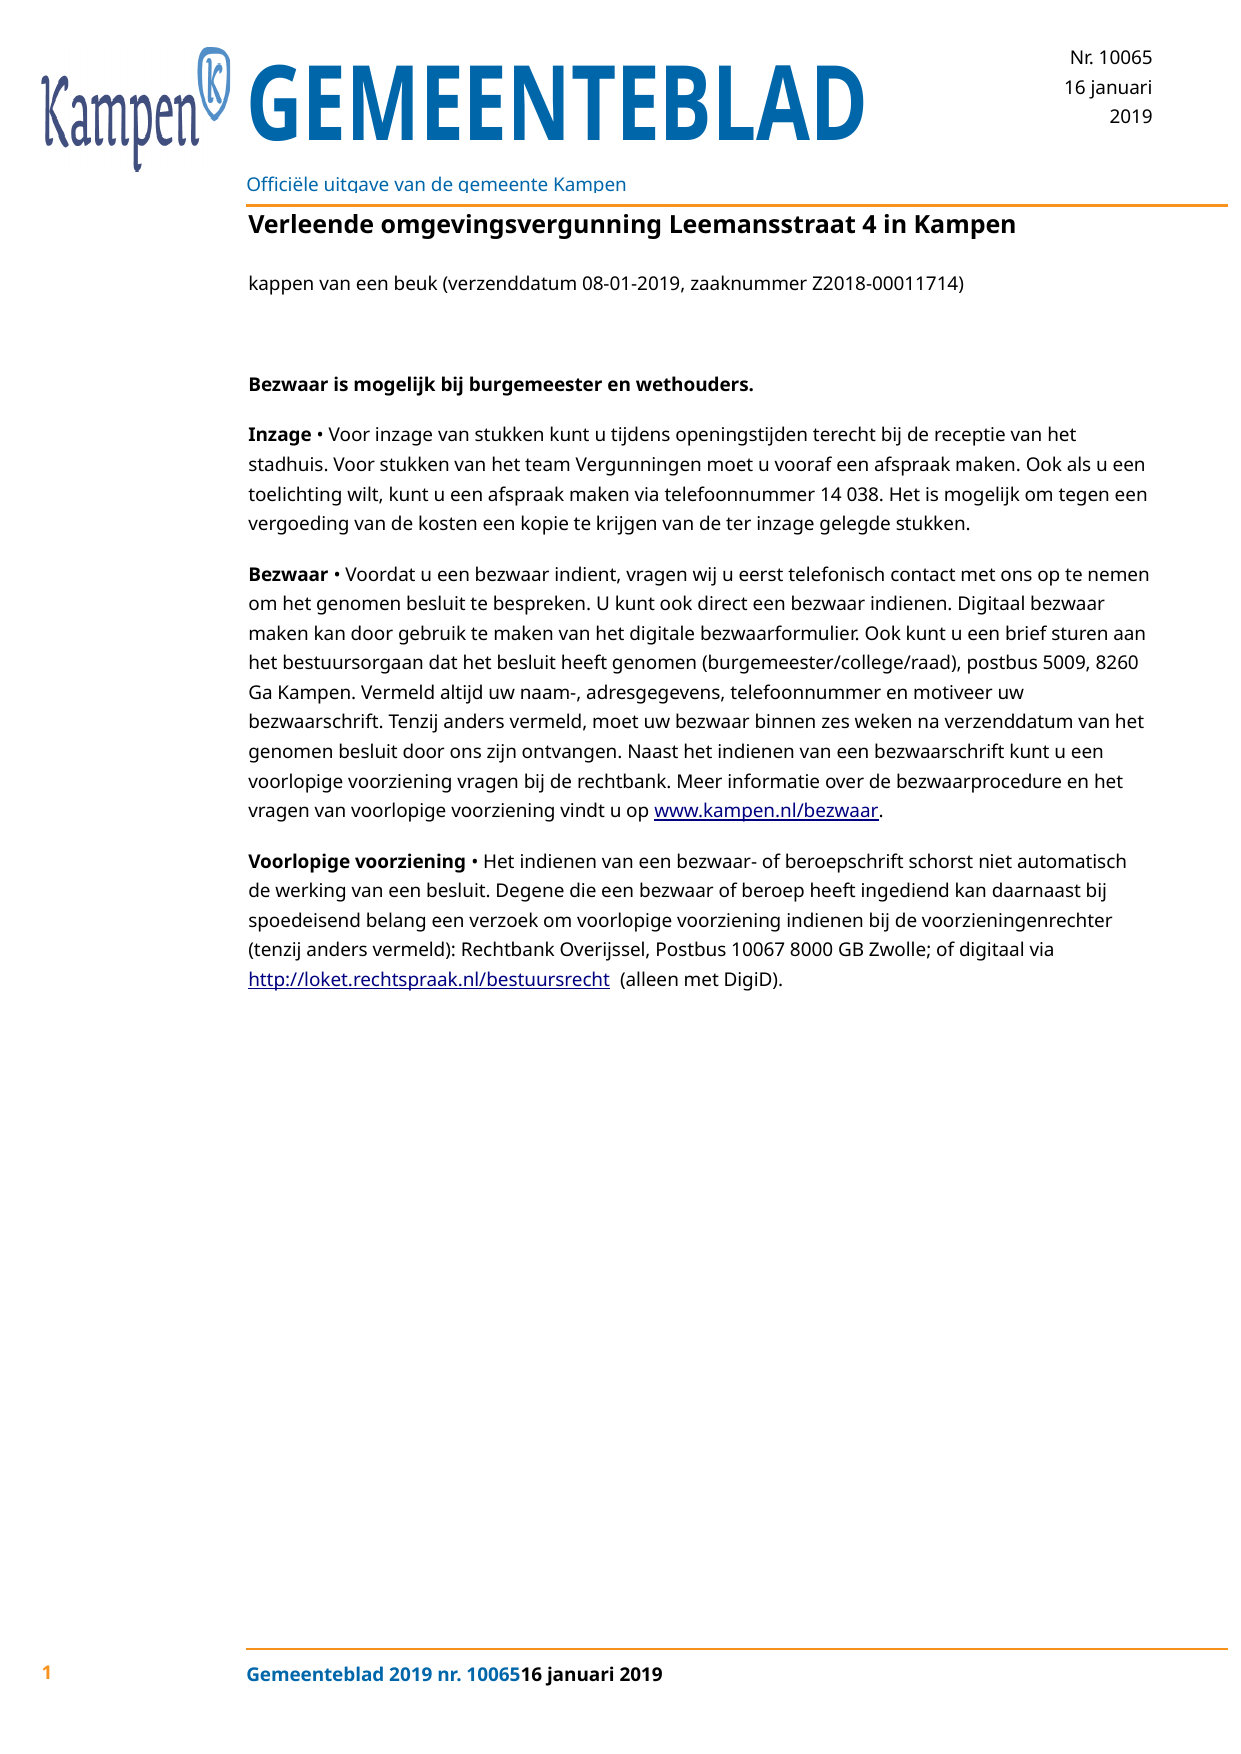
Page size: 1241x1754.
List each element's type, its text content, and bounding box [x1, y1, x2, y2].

text Bezwaar • Voordat u een bezwaar indient, vragen wij u eerst telefonisch contact met ons op te nemen om het genomen besluit te bespreken. U kunt ook direct een bezwaar indienen. Digitaal bezwaar maken kan door gebruik te maken van het digitale bezwaarformulier. Ook kunt u een brief sturen aan het bestuursorgaan dat het besluit heeft genomen (burgemeester/college/raad), postbus 5009, 8260 Ga Kampen. Vermeld altijd uw naam-, adresgegevens, telefoonnummer en motiveer uw bezwaarschrift. Tenzij anders vermeld, moet uw bezwaar binnen zes weken na verzenddatum van het genomen besluit door ons zijn ontvangen. Naast het indienen van een bezwaarschrift kunt u een voorlopige voorziening vragen bij de rechtbank. Meer informatie over de bezwaarprocedure en het vragen van voorlopige voorziening vindt u op www.kampen.nl/bezwaar. [248, 561, 1152, 823]
text Voorlopige voorziening • Het indienen van een bezwaar- of beroepschrift schorst niet automatisch de werking van een besluit. Degene die een bezwaar of beroep heeft ingediend kan daarnaast bij spoedeisend belang een verzoek om voorlopige voorziening indienen bij de voorzieningenrechter (tenzij anders vermeld): Rechtbank Overijssel, Postbus 10067 8000 GB Zwolle; of digitaal via http://loket.rechtspraak.nl/bestuursrecht (alleen met DigiD). [248, 848, 1152, 992]
text Inzage • Voor inzage van stukken kunt u tijdens openingstijden terecht bij de receptie van het stadhuis. Voor stukken van het team Vergunningen moet u vooraf een afspraak maken. Ook als u een toelichting wilt, kunt u een afspraak maken via telefoonnummer 14 038. Het is mogelijk om tegen een vergoeding van de kosten een kopie te krijgen van de ter inzage gelegde stukken. [248, 422, 1152, 536]
text Bezwaar is mogelijk bij burgemeester en wethouders. [248, 371, 1152, 397]
picture [41, 47, 231, 172]
text Verleende omgevingsvergunning Leemansstraat 4 in Kampen [248, 207, 1152, 241]
text kappen van een beuk (verzenddatum 08-01-2019, zaaknummer Z2018-00011714) [248, 270, 1152, 296]
